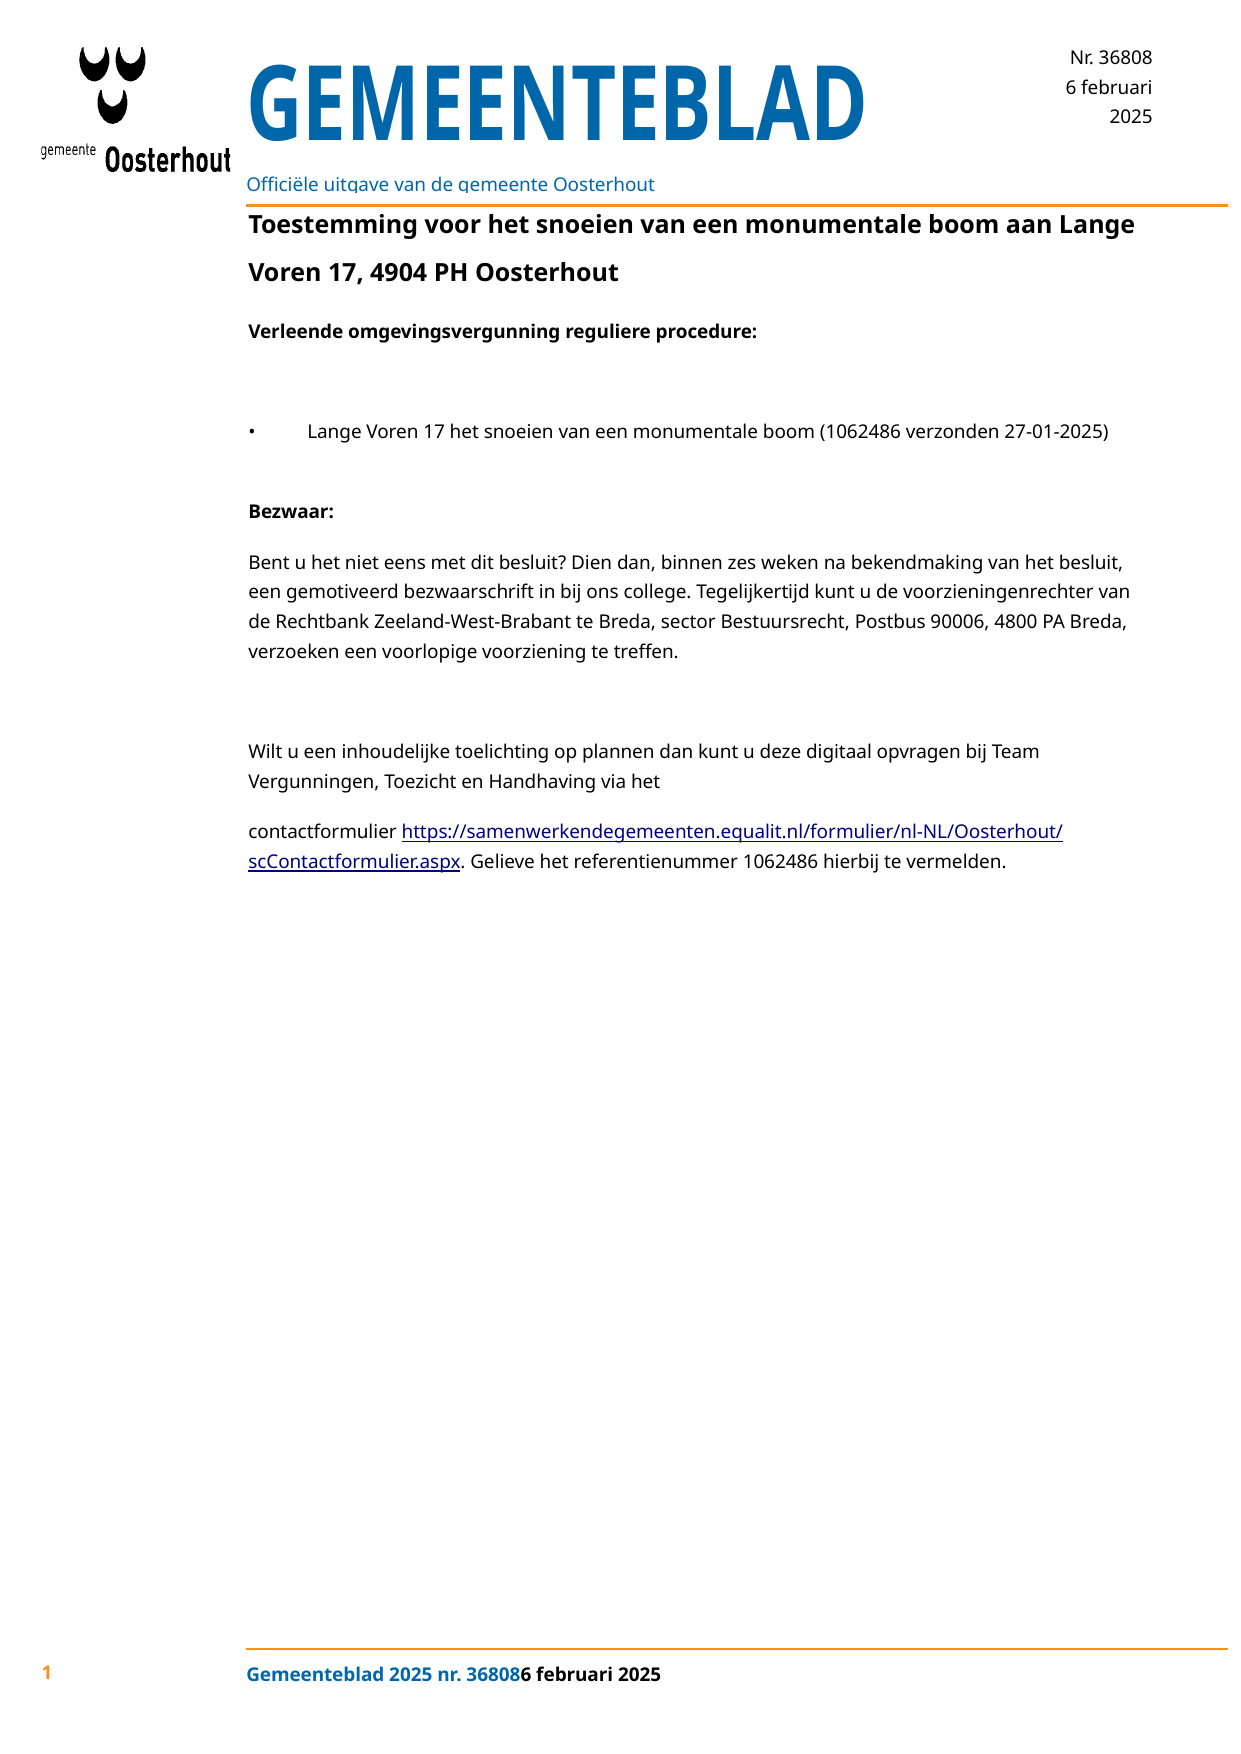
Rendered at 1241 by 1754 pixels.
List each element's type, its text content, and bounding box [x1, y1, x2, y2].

text Bent u het niet eens met dit besluit? Dien dan, binnen zes weken na bekendmaking van het besluit, een gemotiveerd bezwaarschrift in bij ons college. Tegelijkertijd kunt u de voorzieningenrechter van de Rechtbank Zeeland-West-Brabant te Breda, sector Bestuursrecht, Postbus 90006, 4800 PA Breda, verzoeken een voorlopige voorziening te treffen. [248, 549, 1152, 664]
list Lange Voren 17 het snoeien van een monumentale boom (1062486 verzonden 27-01-2025) [248, 419, 1152, 444]
picture [41, 47, 231, 172]
text Bezwaar: [248, 499, 1152, 524]
text Toestemming voor het snoeien van een monumentale boom aan Lange Voren 17, 4904 PH Oosterhout [248, 207, 1152, 288]
text Wilt u een inhoudelijke toelichting op plannen dan kunt u deze digitaal opvragen bij Team Vergunningen, Toezicht en Handhaving via het [248, 739, 1152, 794]
text contactformulier https://samenwerkendegemeenten.equalit.nl/formulier/nl-NL/Oosterhout/scContactformulier.aspx. Gelieve het referentienummer 1062486 hierbij te vermelden. [248, 819, 1152, 874]
text Verleende omgevingsvergunning reguliere procedure: [248, 318, 1152, 344]
